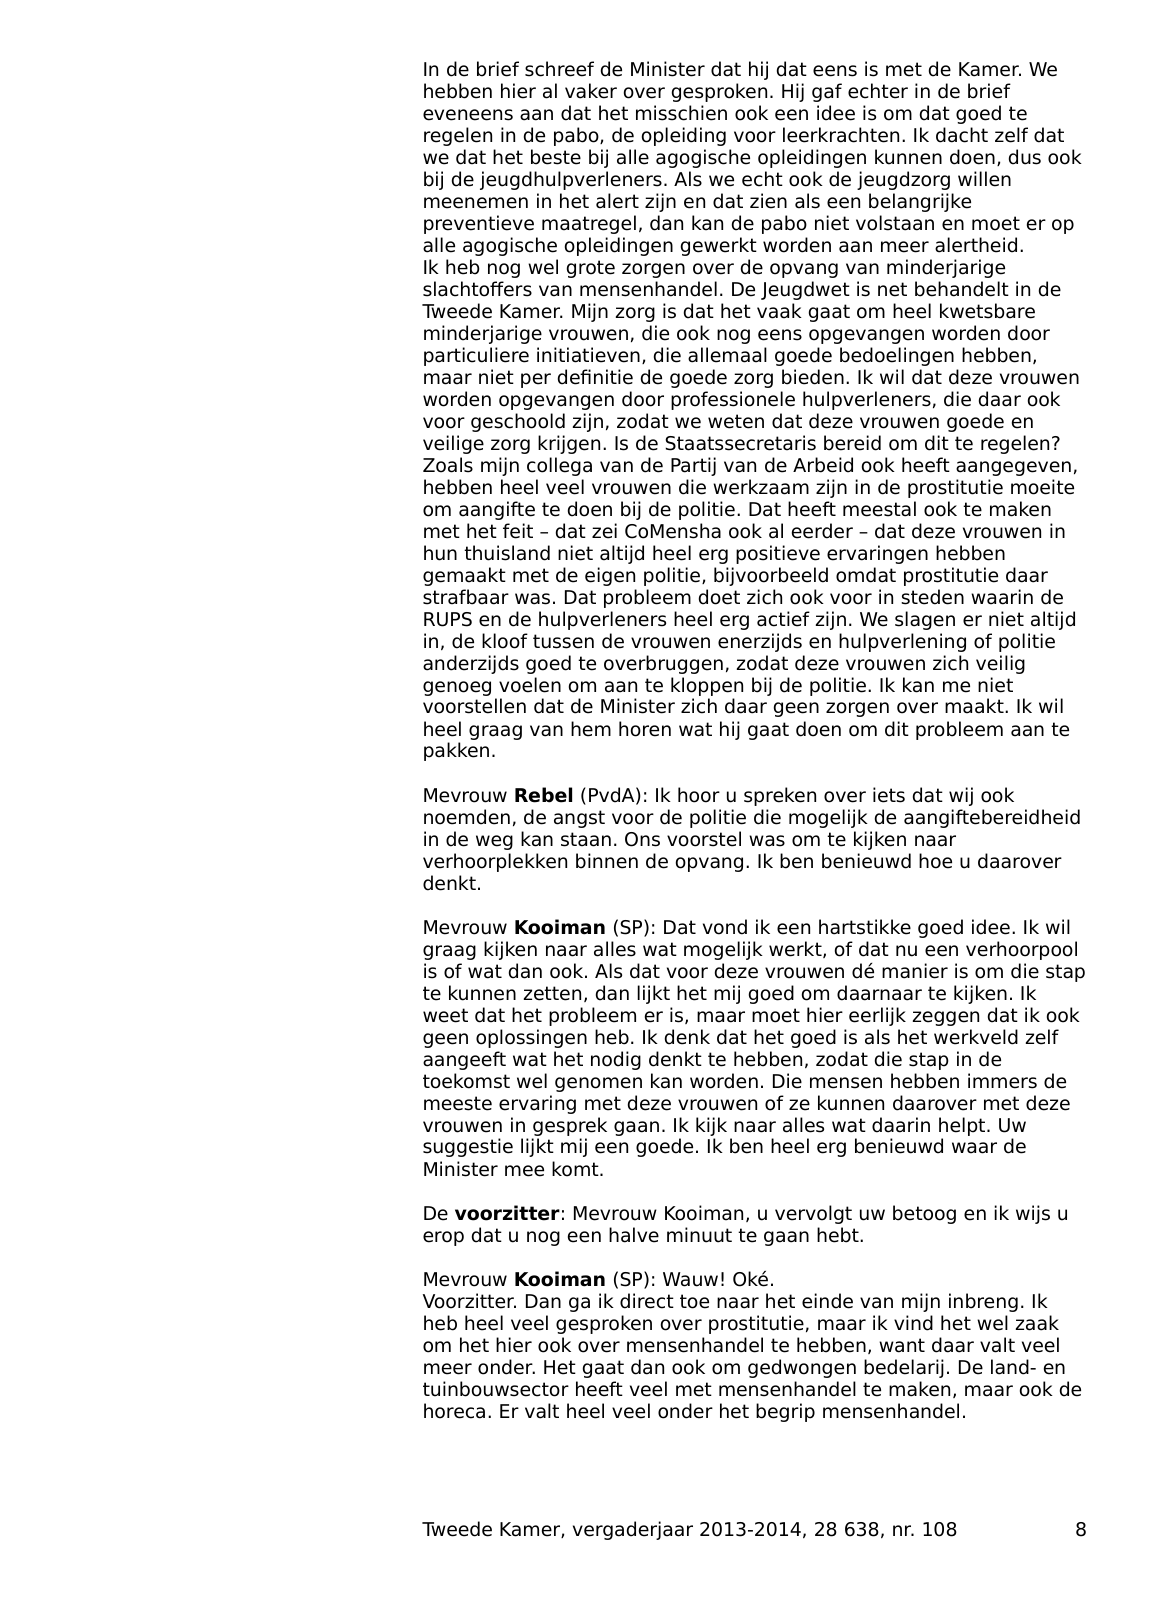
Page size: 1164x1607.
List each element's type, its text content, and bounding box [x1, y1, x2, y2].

text Mevrouw Kooiman (SP): Wauw! Oké. [422, 1269, 1087, 1291]
text De voorzitter: Mevrouw Kooiman, u vervolgt uw betoog en ik wijs u erop dat u nog een halve minuut te gaan hebt. [422, 1203, 1087, 1247]
text In de brief schreef de Minister dat hij dat eens is met de Kamer. We hebben hier al vaker over gesproken. Hij gaf echter in de brief eveneens aan dat het misschien ook een idee is om dat goed te regelen in de pabo, de opleiding voor leerkrachten. Ik dacht zelf dat we dat het beste bij alle agogische opleidingen kunnen doen, dus ook bij de jeugdhulpverleners. Als we echt ook de jeugdzorg willen meenemen in het alert zijn en dat zien als een belangrijke preventieve maatregel, dan kan de pabo niet volstaan en moet er op alle agogische opleidingen gewerkt worden aan meer alertheid. [422, 59, 1087, 257]
text Ik heb nog wel grote zorgen over de opvang van minderjarige slachtoffers van mensenhandel. De Jeugdwet is net behandelt in de Tweede Kamer. Mijn zorg is dat het vaak gaat om heel kwetsbare minderjarige vrouwen, die ook nog eens opgevangen worden door particuliere initiatieven, die allemaal goede bedoelingen hebben, maar niet per definitie de goede zorg bieden. Ik wil dat deze vrouwen worden opgevangen door professionele hulpverleners, die daar ook voor geschoold zijn, zodat we weten dat deze vrouwen goede en veilige zorg krijgen. Is de Staatssecretaris bereid om dit te regelen? [422, 257, 1087, 455]
text Voorzitter. Dan ga ik direct toe naar het einde van mijn inbreng. Ik heb heel veel gesproken over prostitutie, maar ik vind het wel zaak om het hier ook over mensenhandel te hebben, want daar valt veel meer onder. Het gaat dan ook om gedwongen bedelarij. De land- en tuinbouwsector heeft veel met mensenhandel te maken, maar ook de horeca. Er valt heel veel onder het begrip mensenhandel. [422, 1291, 1087, 1423]
text Zoals mijn collega van de Partij van de Arbeid ook heeft aangegeven, hebben heel veel vrouwen die werkzaam zijn in de prostitutie moeite om aangifte te doen bij de politie. Dat heeft meestal ook te maken met het feit – dat zei CoMensha ook al eerder – dat deze vrouwen in hun thuisland niet altijd heel erg positieve ervaringen hebben gemaakt met de eigen politie, bijvoorbeeld omdat prostitutie daar strafbaar was. Dat probleem doet zich ook voor in steden waarin de RUPS en de hulpverleners heel erg actief zijn. We slagen er niet altijd in, de kloof tussen de vrouwen enerzijds en hulpverlening of politie anderzijds goed te overbruggen, zodat deze vrouwen zich veilig genoeg voelen om aan te kloppen bij de politie. Ik kan me niet voorstellen dat de Minister zich daar geen zorgen over maakt. Ik wil heel graag van hem horen wat hij gaat doen om dit probleem aan te pakken. [422, 455, 1087, 762]
text Mevrouw Rebel (PvdA): Ik hoor u spreken over iets dat wij ook noemden, de angst voor de politie die mogelijk de aangiftebereidheid in de weg kan staan. Ons voorstel was om te kijken naar verhoorplekken binnen de opvang. Ik ben benieuwd hoe u daarover denkt. [422, 784, 1087, 894]
text Mevrouw Kooiman (SP): Dat vond ik een hartstikke goed idee. Ik wil graag kijken naar alles wat mogelijk werkt, of dat nu een verhoorpool is of wat dan ook. Als dat voor deze vrouwen dé manier is om die stap te kunnen zetten, dan lijkt het mij goed om daarnaar te kijken. Ik weet dat het probleem er is, maar moet hier eerlijk zeggen dat ik ook geen oplossingen heb. Ik denk dat het goed is als het werkveld zelf aangeeft wat het nodig denkt te hebben, zodat die stap in de toekomst wel genomen kan worden. Die mensen hebben immers de meeste ervaring met deze vrouwen of ze kunnen daarover met deze vrouwen in gesprek gaan. Ik kijk naar alles wat daarin helpt. Uw suggestie lijkt mij een goede. Ik ben heel erg benieuwd waar de Minister mee komt. [422, 917, 1087, 1180]
